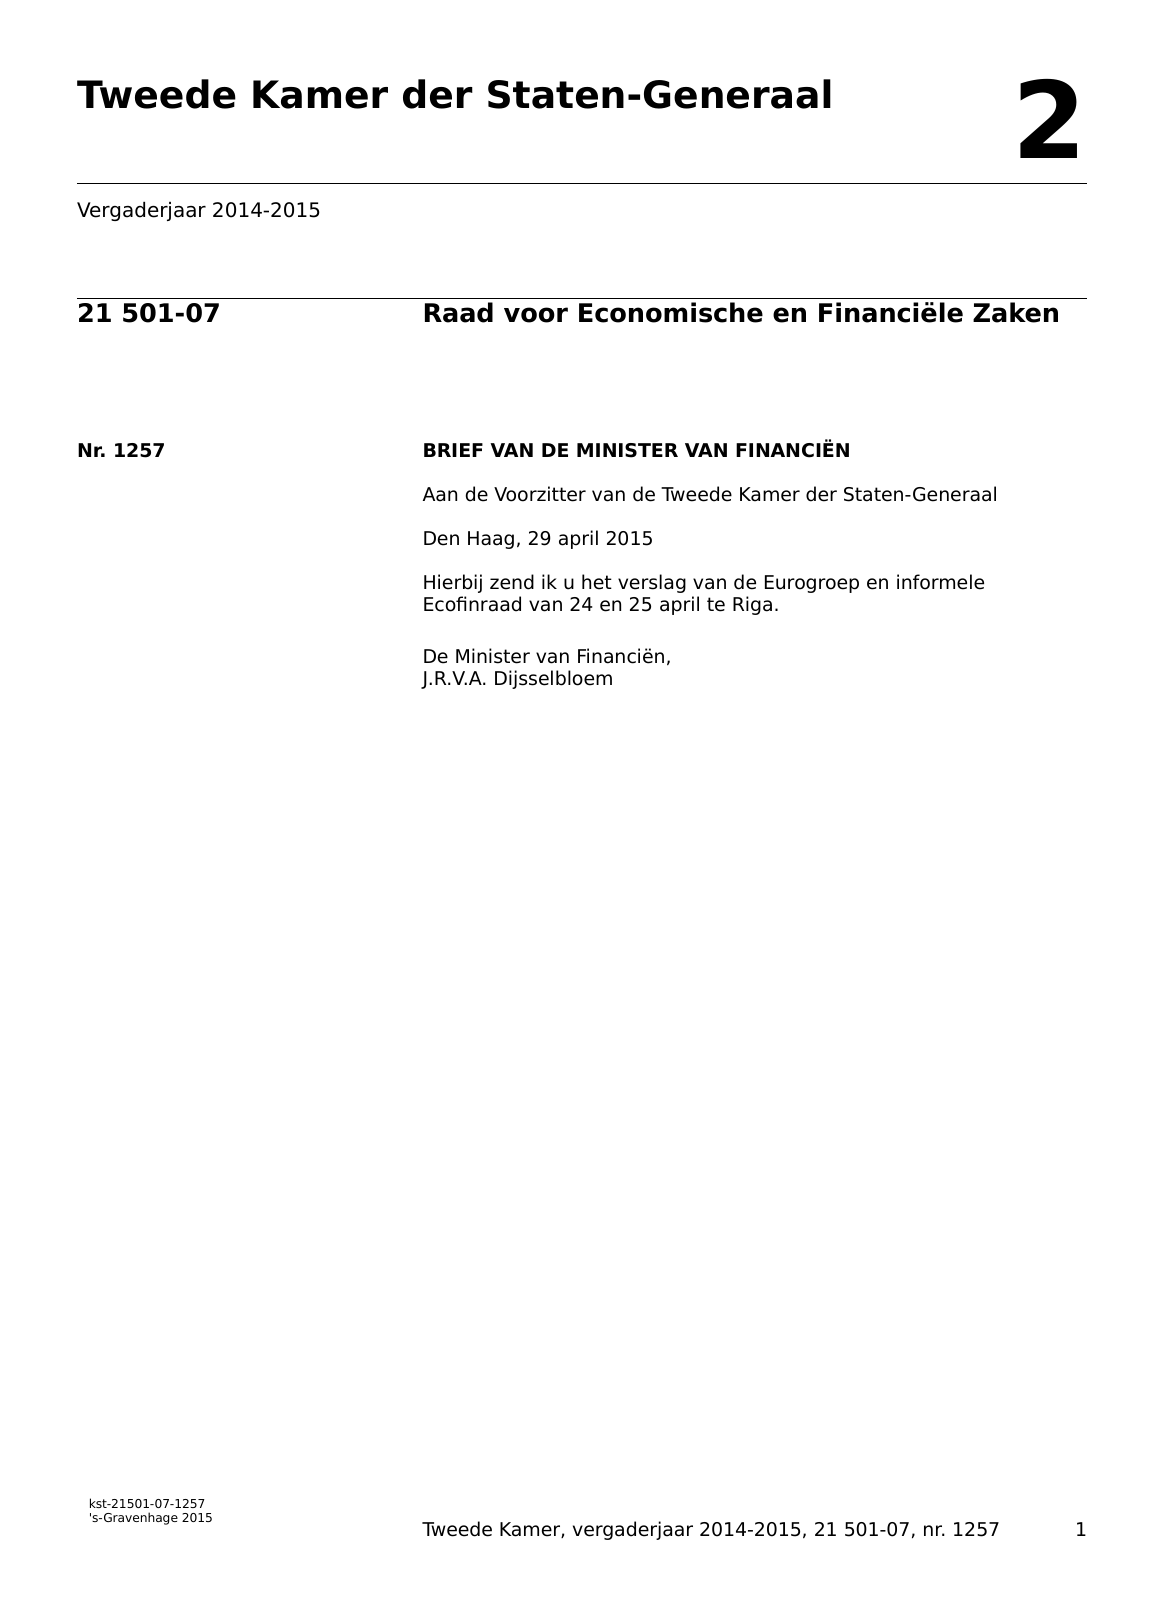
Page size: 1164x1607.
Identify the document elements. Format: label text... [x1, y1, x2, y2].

subtitle Nr. 1257 BRIEF VAN DE MINISTER VAN FINANCIËN [77, 440, 1087, 462]
text Aan de Voorzitter van de Tweede Kamer der Staten-Generaal [422, 484, 1087, 506]
text Hierbij zend ik u het verslag van de Eurogroep en informele Ecofinraad van 24 en 25 april te Riga. [422, 572, 1087, 616]
text Den Haag, 29 april 2015 [422, 528, 1087, 550]
table_cell Vergaderjaar 2014-2015 [77, 184, 1087, 298]
text 's-Gravenhage 2015 [88, 1511, 323, 1525]
table_header Tweede Kamer der Staten-Generaal [77, 59, 886, 183]
text kst-21501-07-1257 [88, 1497, 323, 1511]
text De Minister van Financiën, J.R.V.A. Dijsselbloem [422, 646, 1087, 690]
table_header 2 [886, 59, 1087, 183]
subtitle 21 501-07 Raad voor Economische en Financiële Zaken [77, 299, 1087, 329]
